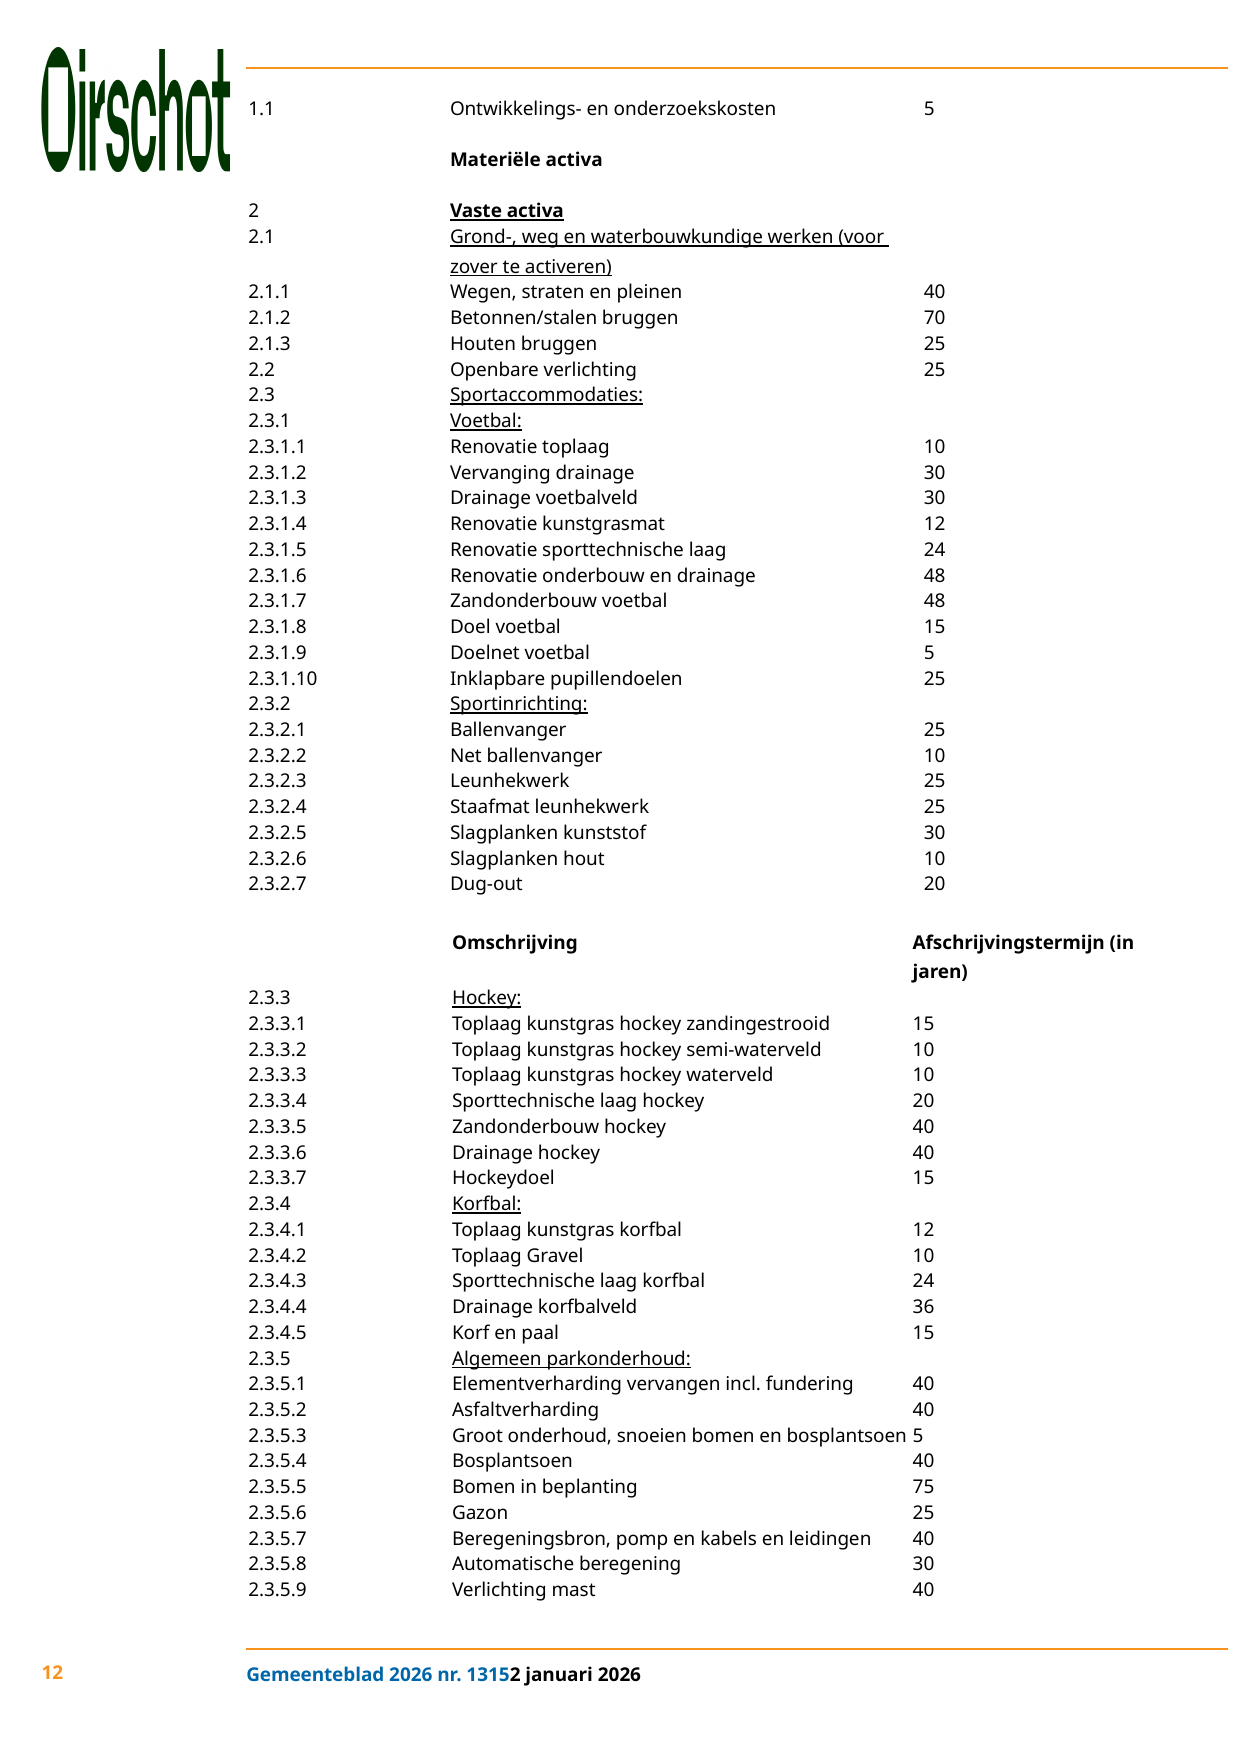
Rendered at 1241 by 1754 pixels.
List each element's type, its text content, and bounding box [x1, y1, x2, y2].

table_cell Toplaag kunstgras hockey zandingestrooid [452, 1010, 912, 1036]
table_cell Drainage hockey [452, 1139, 912, 1164]
table_cell Grond-, weg en waterbouwkundige werken (voor zover te activeren) [450, 224, 923, 279]
table_cell Sporttechnische laag hockey [452, 1088, 912, 1113]
table_cell 2.3.3 [248, 985, 452, 1010]
table_cell Ballenvanger [450, 716, 923, 742]
table_cell 15 [913, 1010, 1152, 1036]
table_cell 30 [913, 1551, 1152, 1576]
table_cell [913, 985, 1152, 1010]
table_cell [924, 408, 1152, 433]
table_cell 2.3.2.1 [248, 716, 450, 742]
table_cell 2.3.4.4 [248, 1293, 452, 1319]
table_header Afschrijvingstermijn (in jaren) [913, 929, 1152, 984]
table_cell Houten bruggen [450, 330, 923, 356]
table_cell 15 [924, 613, 1152, 639]
table_cell 5 [924, 639, 1152, 665]
table_cell 25 [924, 356, 1152, 382]
table_cell Toplaag kunstgras korfbal [452, 1216, 912, 1242]
table_cell 24 [924, 536, 1152, 562]
table_cell Toplaag kunstgras hockey waterveld [452, 1062, 912, 1087]
table_cell 40 [924, 279, 1152, 304]
table_cell 2.3.5.8 [248, 1551, 452, 1576]
table_cell 30 [924, 819, 1152, 845]
table_cell 2.3.1.5 [248, 536, 450, 562]
table_cell 48 [924, 588, 1152, 613]
table_cell 2.3.3.7 [248, 1165, 452, 1190]
table_cell 2.3.3.2 [248, 1036, 452, 1062]
table_cell Renovatie toplaag [450, 433, 923, 459]
table_cell 2.3.1.10 [248, 665, 450, 690]
table_cell 2.1.3 [248, 330, 450, 356]
table_cell 2.1.2 [248, 305, 450, 330]
table_cell Renovatie sporttechnische laag [450, 536, 923, 562]
table_cell [924, 382, 1152, 407]
table_cell Renovatie onderbouw en drainage [450, 562, 923, 587]
table_cell 2.3.2.5 [248, 819, 450, 845]
table_cell 25 [924, 665, 1152, 690]
table_cell 2.3.4.1 [248, 1216, 452, 1242]
table_cell Hockey: [452, 985, 912, 1010]
table_cell 40 [913, 1396, 1152, 1422]
table_cell Zandonderbouw voetbal [450, 588, 923, 613]
table_cell 10 [924, 742, 1152, 768]
table_cell Wegen, straten en pleinen [450, 279, 923, 304]
table_cell 2.3.2.7 [248, 871, 450, 896]
table_cell 2.3.1.6 [248, 562, 450, 587]
table_cell 2.3.2.2 [248, 742, 450, 768]
table_cell 10 [924, 845, 1152, 871]
table_cell 2.3.5.2 [248, 1396, 452, 1422]
table_cell 36 [913, 1293, 1152, 1319]
table_cell 2.3.1.7 [248, 588, 450, 613]
table_cell 12 [924, 510, 1152, 536]
table_cell Beregeningsbron, pomp en kabels en leidingen [452, 1525, 912, 1551]
table_cell Gazon [452, 1499, 912, 1525]
table_cell 2.3.4.2 [248, 1242, 452, 1267]
table_cell Verlichting mast [452, 1576, 912, 1602]
table_cell 25 [924, 793, 1152, 819]
table_cell 2.3.3.5 [248, 1113, 452, 1139]
table_cell Slagplanken kunststof [450, 819, 923, 845]
table_cell 2.3.4 [248, 1190, 452, 1216]
table_cell 2.3.1 [248, 408, 450, 433]
table_cell 5 [913, 1422, 1152, 1448]
table_cell 2.3.5.7 [248, 1525, 452, 1551]
table_cell 40 [913, 1448, 1152, 1473]
table_cell 20 [913, 1088, 1152, 1113]
table_cell [924, 198, 1152, 223]
table_cell Voetbal: [450, 408, 923, 433]
table_cell Sportinrichting: [450, 690, 923, 716]
table_cell Bosplantsoen [452, 1448, 912, 1473]
table_cell 70 [924, 305, 1152, 330]
table_cell 75 [913, 1473, 1152, 1499]
table_cell 2.3.2.4 [248, 793, 450, 819]
table_cell Inklapbare pupillendoelen [450, 665, 923, 690]
table_cell [924, 690, 1152, 716]
table_cell 2.3.5.9 [248, 1576, 452, 1602]
table_cell 2.3.3.3 [248, 1062, 452, 1087]
table_cell 40 [913, 1370, 1152, 1396]
table_cell Drainage voetbalveld [450, 485, 923, 510]
table_cell Korf en paal [452, 1319, 912, 1345]
table_cell [450, 121, 923, 146]
table_cell Toplaag Gravel [452, 1242, 912, 1267]
table_cell Betonnen/stalen bruggen [450, 305, 923, 330]
table_cell 10 [913, 1242, 1152, 1267]
table_cell 10 [913, 1036, 1152, 1062]
table_cell Doelnet voetbal [450, 639, 923, 665]
table_cell [924, 121, 1152, 146]
table_cell Drainage korfbalveld [452, 1293, 912, 1319]
table_cell 25 [913, 1499, 1152, 1525]
table_cell Korfbal: [452, 1190, 912, 1216]
table_cell 2.3.4.3 [248, 1268, 452, 1293]
table_cell [913, 1345, 1152, 1370]
table_cell 2 [248, 198, 450, 223]
table_cell 30 [924, 485, 1152, 510]
table_cell 25 [924, 716, 1152, 742]
table_cell 25 [924, 768, 1152, 793]
table_cell 40 [913, 1525, 1152, 1551]
table_cell 2.3.5.6 [248, 1499, 452, 1525]
table_cell Elementverharding vervangen incl. fundering [452, 1370, 912, 1396]
table_cell 15 [913, 1319, 1152, 1345]
table_cell Staafmat leunhekwerk [450, 793, 923, 819]
table_header [248, 929, 452, 984]
table_cell 10 [913, 1062, 1152, 1087]
table_cell 2.3.1.1 [248, 433, 450, 459]
table_cell [248, 172, 450, 198]
table_cell 40 [913, 1576, 1152, 1602]
table_cell 2.3.3.4 [248, 1088, 452, 1113]
table_cell 2.3.2 [248, 690, 450, 716]
table_cell 2.3.1.3 [248, 485, 450, 510]
table_cell Sporttechnische laag korfbal [452, 1268, 912, 1293]
table_cell 2.3.5.1 [248, 1370, 452, 1396]
table_cell 12 [913, 1216, 1152, 1242]
table_cell 2.3.1.9 [248, 639, 450, 665]
table_cell 2.3.4.5 [248, 1319, 452, 1345]
table_cell 20 [924, 871, 1152, 896]
table_cell 1.1 [248, 95, 450, 121]
picture [41, 47, 231, 172]
table_cell Materiële activa [450, 146, 923, 172]
table_cell 24 [913, 1268, 1152, 1293]
table_cell 2.3.5.5 [248, 1473, 452, 1499]
table_cell 2.3.2.3 [248, 768, 450, 793]
table_cell 40 [913, 1113, 1152, 1139]
table_cell Bomen in beplanting [452, 1473, 912, 1499]
table_header Omschrijving [452, 929, 912, 984]
table_cell 2.3.2.6 [248, 845, 450, 871]
table_cell Leunhekwerk [450, 768, 923, 793]
table_cell Renovatie kunstgrasmat [450, 510, 923, 536]
table_cell [924, 172, 1152, 198]
table_cell 2.3.3.6 [248, 1139, 452, 1164]
table_cell 2.3.3.1 [248, 1010, 452, 1036]
table_cell 2.3.5 [248, 1345, 452, 1370]
table_cell Algemeen parkonderhoud: [452, 1345, 912, 1370]
table_cell [924, 224, 1152, 279]
table_cell 48 [924, 562, 1152, 587]
table_cell Slagplanken hout [450, 845, 923, 871]
table_cell Sportaccommodaties: [450, 382, 923, 407]
table_cell 25 [924, 330, 1152, 356]
table_cell Asfaltverharding [452, 1396, 912, 1422]
table_cell Ontwikkelings- en onderzoekskosten [450, 95, 923, 121]
table_cell 2.3.5.3 [248, 1422, 452, 1448]
table_cell 2.3 [248, 382, 450, 407]
table_cell [913, 1190, 1152, 1216]
table_cell Doel voetbal [450, 613, 923, 639]
table_cell [924, 146, 1152, 172]
table_cell 5 [924, 95, 1152, 121]
table_cell [450, 172, 923, 198]
table_cell 30 [924, 459, 1152, 484]
table_cell Automatische beregening [452, 1551, 912, 1576]
table_cell 2.2 [248, 356, 450, 382]
table_cell 10 [924, 433, 1152, 459]
table_cell Openbare verlichting [450, 356, 923, 382]
table_cell Vaste activa [450, 198, 923, 223]
table_cell Groot onderhoud, snoeien bomen en bosplantsoen [452, 1422, 912, 1448]
table_cell Toplaag kunstgras hockey semi-waterveld [452, 1036, 912, 1062]
table_cell Dug-out [450, 871, 923, 896]
table_cell 40 [913, 1139, 1152, 1164]
table_cell 2.3.1.4 [248, 510, 450, 536]
table_cell Vervanging drainage [450, 459, 923, 484]
table_cell 2.3.1.2 [248, 459, 450, 484]
table_cell Net ballenvanger [450, 742, 923, 768]
table_cell 2.3.1.8 [248, 613, 450, 639]
table_cell 15 [913, 1165, 1152, 1190]
table_cell [248, 121, 450, 146]
table_cell [248, 146, 450, 172]
table_cell Hockeydoel [452, 1165, 912, 1190]
table_cell 2.3.5.4 [248, 1448, 452, 1473]
table_cell 2.1 [248, 224, 450, 279]
table_cell Zandonderbouw hockey [452, 1113, 912, 1139]
table_cell 2.1.1 [248, 279, 450, 304]
